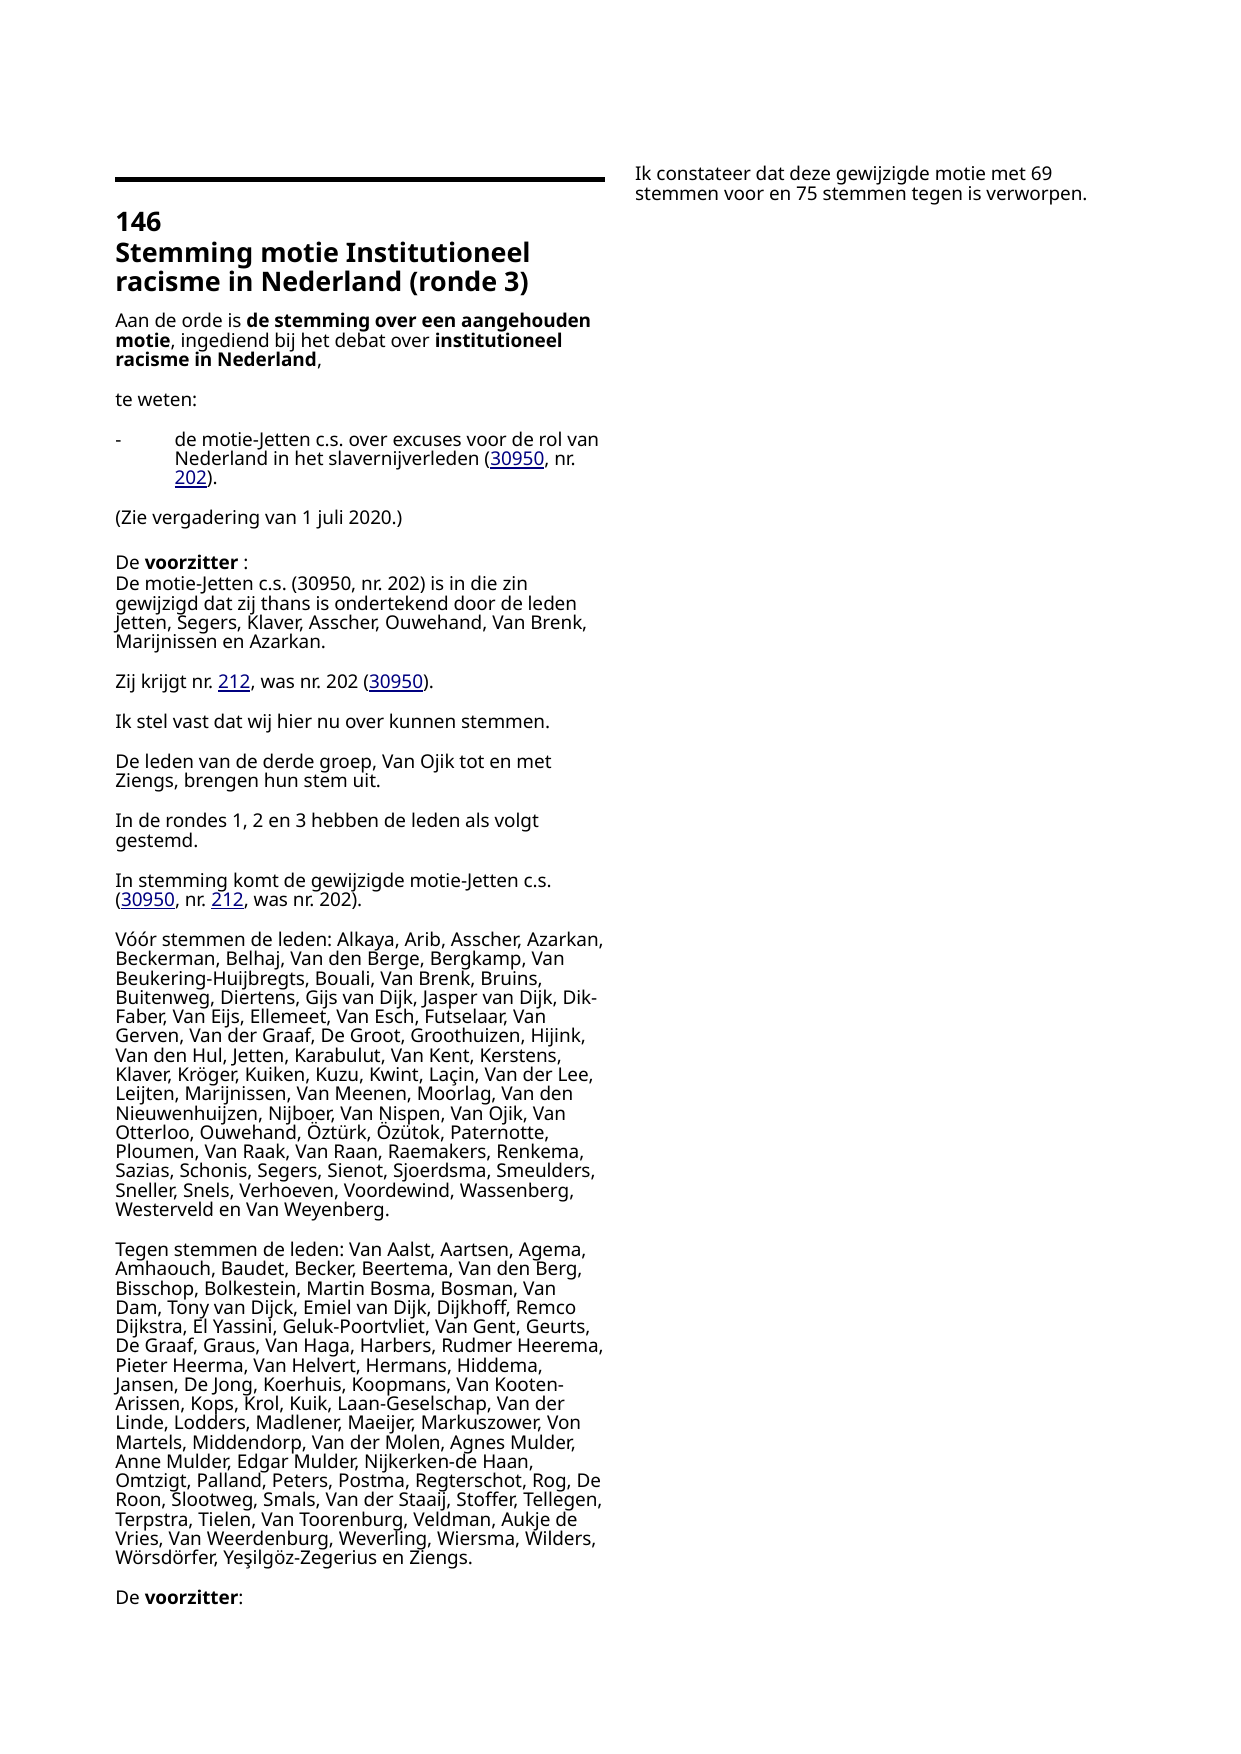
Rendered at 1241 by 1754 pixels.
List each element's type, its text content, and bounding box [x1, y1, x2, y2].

text (Zie vergadering van 1 juli 2020.) [115, 509, 605, 529]
text In de rondes 1, 2 en 3 hebben de leden als volgt gestemd. [115, 812, 605, 851]
text De motie-Jetten c.s. (30950, nr. 202) is in die zin gewijzigd dat zij thans is ondertekend door de leden Jetten, Segers, Klaver, Asscher, Ouwehand, Van Brenk, Marijnissen en Azarkan. [115, 575, 605, 652]
text Ik stel vast dat wij hier nu over kunnen stemmen. [115, 713, 605, 732]
list de motie-Jetten c.s. over excuses voor de rol van Nederland in het slavernijverleden (30950, nr. 202). [115, 431, 605, 489]
text Tegen stemmen de leden: Van Aalst, Aartsen, Agema, Amhaouch, Baudet, Becker, Beertema, Van den Berg, Bisschop, Bolkestein, Martin Bosma, Bosman, Van Dam, Tony van Dijck, Emiel van Dijk, Dijkhoff, Remco Dijkstra, El Yassini, Geluk-Poortvliet, Van Gent, Geurts, De Graaf, Graus, Van Haga, Harbers, Rudmer Heerema, Pieter Heerma, Van Helvert, Hermans, Hiddema, Jansen, De Jong, Koerhuis, Koopmans, Van Kooten-Arissen, Kops, Krol, Kuik, Laan-Geselschap, Van der Linde, Lodders, Madlener, Maeijer, Markuszower, Von Martels, Middendorp, Van der Molen, Agnes Mulder, Anne Mulder, Edgar Mulder, Nijkerken-de Haan, Omtzigt, Palland, Peters, Postma, Regterschot, Rog, De Roon, Slootweg, Smals, Van der Staaij, Stoffer, Tellegen, Terpstra, Tielen, Van Toorenburg, Veldman, Aukje de Vries, Van Weerdenburg, Weverling, Wiersma, Wilders, Wörsdörfer, Yeşilgöz-Zegerius en Ziengs. [115, 1241, 605, 1568]
text De voorzitter : [115, 549, 605, 575]
text Ik constateer dat deze gewijzigde motie met 69 stemmen voor en 75 stemmen tegen is verworpen. [635, 165, 1125, 204]
text Zij krijgt nr. 212, was nr. 202 (30950). [115, 673, 605, 692]
text te weten: [115, 391, 605, 410]
text Vóór stemmen de leden: Alkaya, Arib, Asscher, Azarkan, Beckerman, Belhaj, Van den Berge, Bergkamp, Van Beukering-Huijbregts, Bouali, Van Brenk, Bruins, Buitenweg, Diertens, Gijs van Dijk, Jasper van Dijk, Dik-Faber, Van Eijs, Ellemeet, Van Esch, Futselaar, Van Gerven, Van der Graaf, De Groot, Groothuizen, Hijink, Van den Hul, Jetten, Karabulut, Van Kent, Kerstens, Klaver, Kröger, Kuiken, Kuzu, Kwint, Laçin, Van der Lee, Leijten, Marijnissen, Van Meenen, Moorlag, Van den Nieuwenhuijzen, Nijboer, Van Nispen, Van Ojik, Van Otterloo, Ouwehand, Öztürk, Özütok, Paternotte, Ploumen, Van Raak, Van Raan, Raemakers, Renkema, Sazias, Schonis, Segers, Sienot, Sjoerdsma, Smeulders, Sneller, Snels, Verhoeven, Voordewind, Wassenberg, Westerveld en Van Weyenberg. [115, 931, 605, 1220]
text De voorzitter: [115, 1589, 605, 1608]
text De leden van de derde groep, Van Ojik tot en met Ziengs, brengen hun stem uit. [115, 753, 605, 792]
text Aan de orde is de stemming over een aangehouden motie, ingediend bij het debat over institutioneel racisme in Nederland, [115, 312, 605, 370]
text Stemming motie Institutioneel racisme in Nederland (ronde 3) [115, 239, 605, 312]
text 146 [115, 203, 605, 239]
text In stemming komt de gewijzigde motie-Jetten c.s. (30950, nr. 212, was nr. 202). [115, 872, 605, 910]
